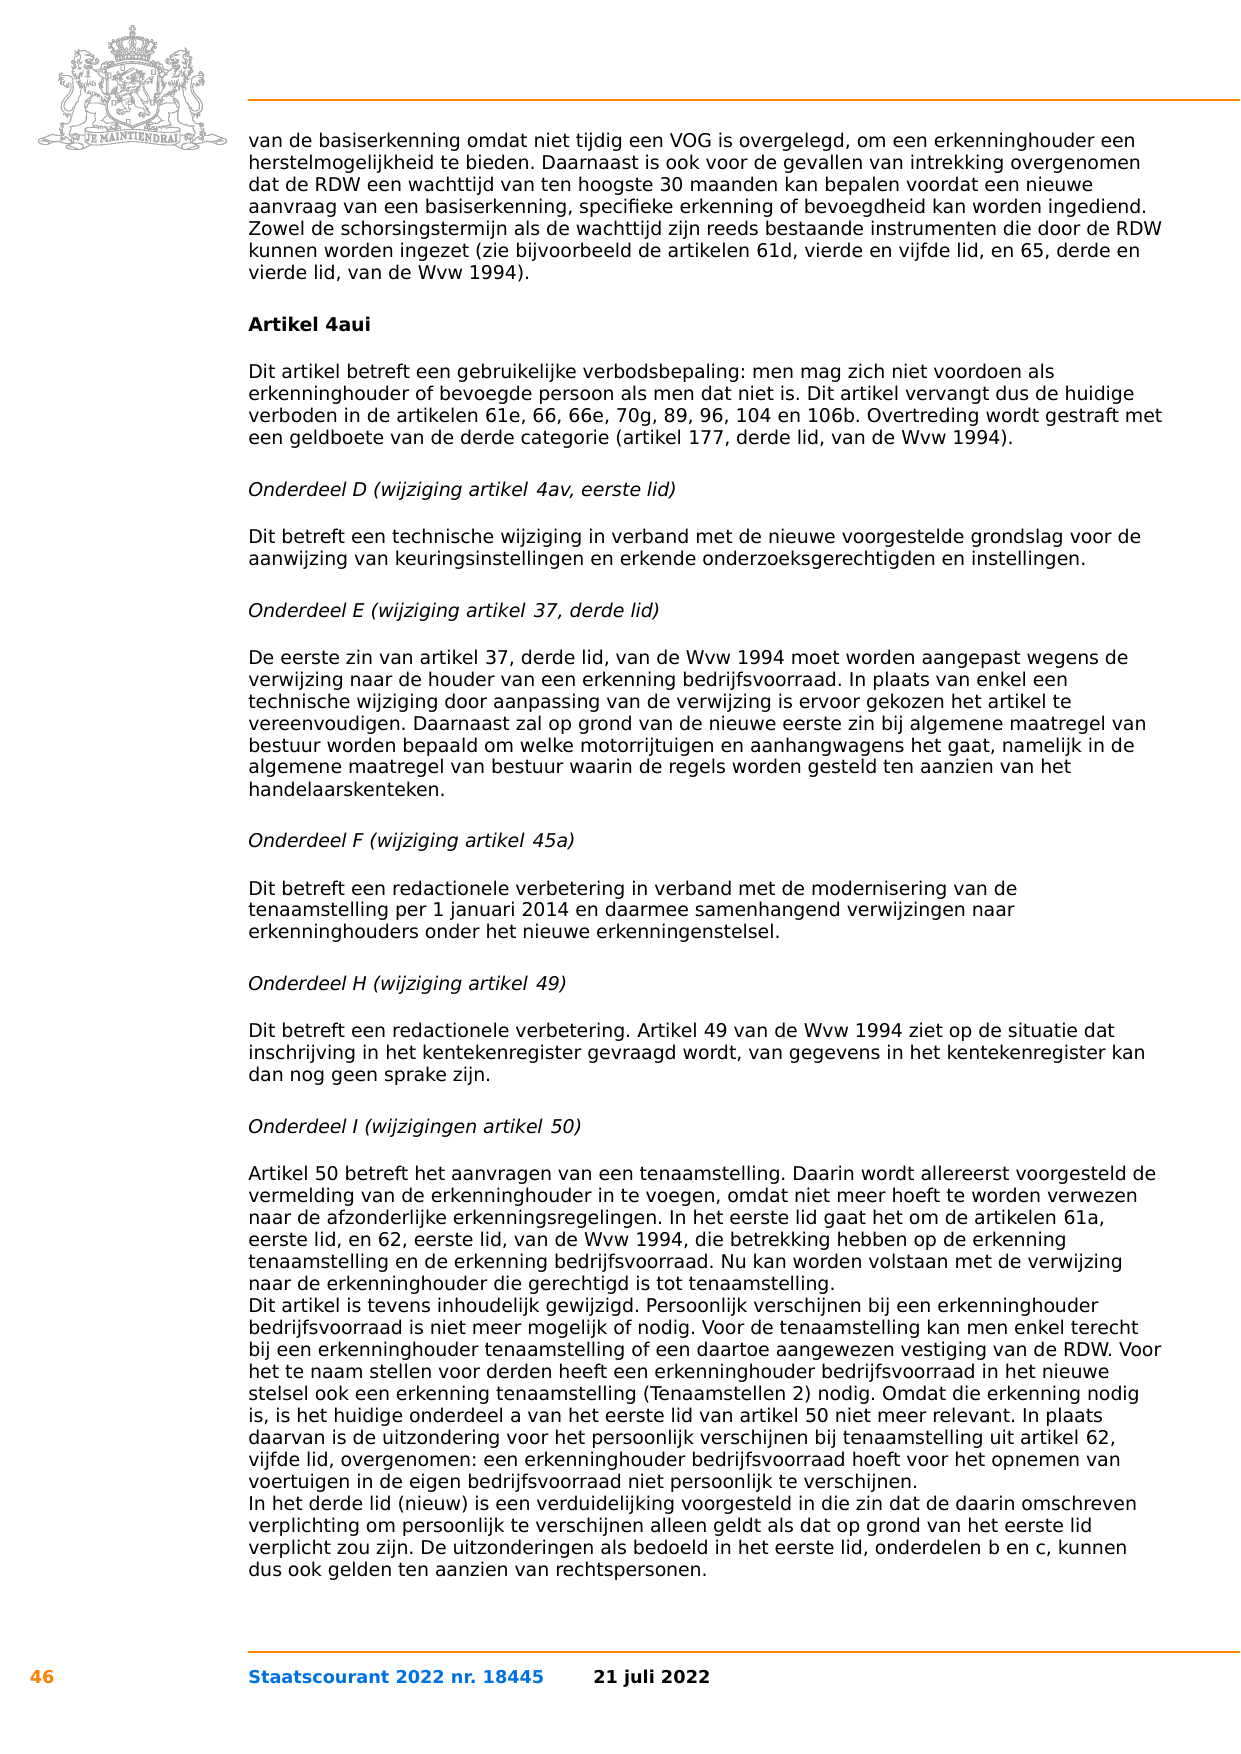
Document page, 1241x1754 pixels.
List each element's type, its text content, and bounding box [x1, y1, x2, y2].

text De eerste zin van artikel 37, derde lid, van de Wvw 1994 moet worden aangepast wegens de verwijzing naar de houder van een erkenning bedrijfsvoorraad. In plaats van enkel een technische wijziging door aanpassing van de verwijzing is ervoor gekozen het artikel te vereenvoudigen. Daarnaast zal op grond van de nieuwe eerste zin bij algemene maatregel van bestuur worden bepaald om welke motorrijtuigen en aanhangwagens het gaat, namelijk in de algemene maatregel van bestuur waarin de regels worden gesteld ten aanzien van het handelaarskenteken. [248, 647, 1163, 800]
text Dit betreft een technische wijziging in verband met de nieuwe voorgestelde grondslag voor de aanwijzing van keuringsinstellingen en erkende onderzoeksgerechtigden en instellingen. [248, 526, 1163, 569]
subtitle Onderdeel H (wijziging artikel 49) [248, 973, 1163, 995]
text van de basiserkenning omdat niet tijdig een VOG is overgelegd, om een erkenninghouder een herstelmogelijkheid te bieden. Daarnaast is ook voor de gevallen van intrekking overgenomen dat de RDW een wachttijd van ten hoogste 30 maanden kan bepalen voordat een nieuwe aanvraag van een basiserkenning, specifieke erkenning of bevoegdheid kan worden ingediend. Zowel de schorsingstermijn als de wachttijd zijn reeds bestaande instrumenten die door de RDW kunnen worden ingezet (zie bijvoorbeeld de artikelen 61d, vierde en vijfde lid, en 65, derde en vierde lid, van de Wvw 1994). [248, 130, 1163, 284]
subtitle Onderdeel D (wijziging artikel 4av, eerste lid) [248, 479, 1163, 501]
text Dit betreft een redactionele verbetering in verband met de modernisering van de tenaamstelling per 1 januari 2014 en daarmee samenhangend verwijzingen naar erkenninghouders onder het nieuwe erkenningenstelsel. [248, 877, 1163, 943]
subtitle Onderdeel E (wijziging artikel 37, derde lid) [248, 599, 1163, 622]
text Dit artikel betreft een gebruikelijke verbodsbepaling: men mag zich niet voordoen als erkenninghouder of bevoegde persoon als men dat niet is. Dit artikel vervangt dus de huidige verboden in de artikelen 61e, 66, 66e, 70g, 89, 96, 104 en 106b. Overtreding wordt gestraft met een geldboete van de derde categorie (artikel 177, derde lid, van de Wvw 1994). [248, 361, 1163, 449]
subtitle Onderdeel F (wijziging artikel 45a) [248, 830, 1163, 852]
text In het derde lid (nieuw) is een verduidelijking voorgesteld in die zin dat de daarin omschreven verplichting om persoonlijk te verschijnen alleen geldt als dat op grond van het eerste lid verplicht zou zijn. De uitzonderingen als bedoeld in het eerste lid, onderdelen b en c, kunnen dus ook gelden ten aanzien van rechtspersonen. [248, 1493, 1163, 1581]
subtitle Onderdeel I (wijzigingen artikel 50) [248, 1116, 1163, 1138]
picture [38, 25, 227, 150]
text Dit betreft een redactionele verbetering. Artikel 49 van de Wvw 1994 ziet op de situatie dat inschrijving in het kentekenregister gevraagd wordt, van gegevens in het kentekenregister kan dan nog geen sprake zijn. [248, 1020, 1163, 1086]
subtitle Artikel 4aui [248, 314, 1163, 336]
text Dit artikel is tevens inhoudelijk gewijzigd. Persoonlijk verschijnen bij een erkenninghouder bedrijfsvoorraad is niet meer mogelijk of nodig. Voor de tenaamstelling kan men enkel terecht bij een erkenninghouder tenaamstelling of een daartoe aangewezen vestiging van de RDW. Voor het te naam stellen voor derden heeft een erkenninghouder bedrijfsvoorraad in het nieuwe stelsel ook een erkenning tenaamstelling (Tenaamstellen 2) nodig. Omdat die erkenning nodig is, is het huidige onderdeel a van het eerste lid van artikel 50 niet meer relevant. In plaats daarvan is de uitzondering voor het persoonlijk verschijnen bij tenaamstelling uit artikel 62, vijfde lid, overgenomen: een erkenninghouder bedrijfsvoorraad hoeft voor het opnemen van voertuigen in de eigen bedrijfsvoorraad niet persoonlijk te verschijnen. [248, 1295, 1163, 1493]
text Artikel 50 betreft het aanvragen van een tenaamstelling. Daarin wordt allereerst voorgesteld de vermelding van de erkenninghouder in te voegen, omdat niet meer hoeft te worden verwezen naar de afzonderlijke erkenningsregelingen. In het eerste lid gaat het om de artikelen 61a, eerste lid, en 62, eerste lid, van de Wvw 1994, die betrekking hebben op de erkenning tenaamstelling en de erkenning bedrijfsvoorraad. Nu kan worden volstaan met de verwijzing naar de erkenninghouder die gerechtigd is tot tenaamstelling. [248, 1163, 1163, 1295]
